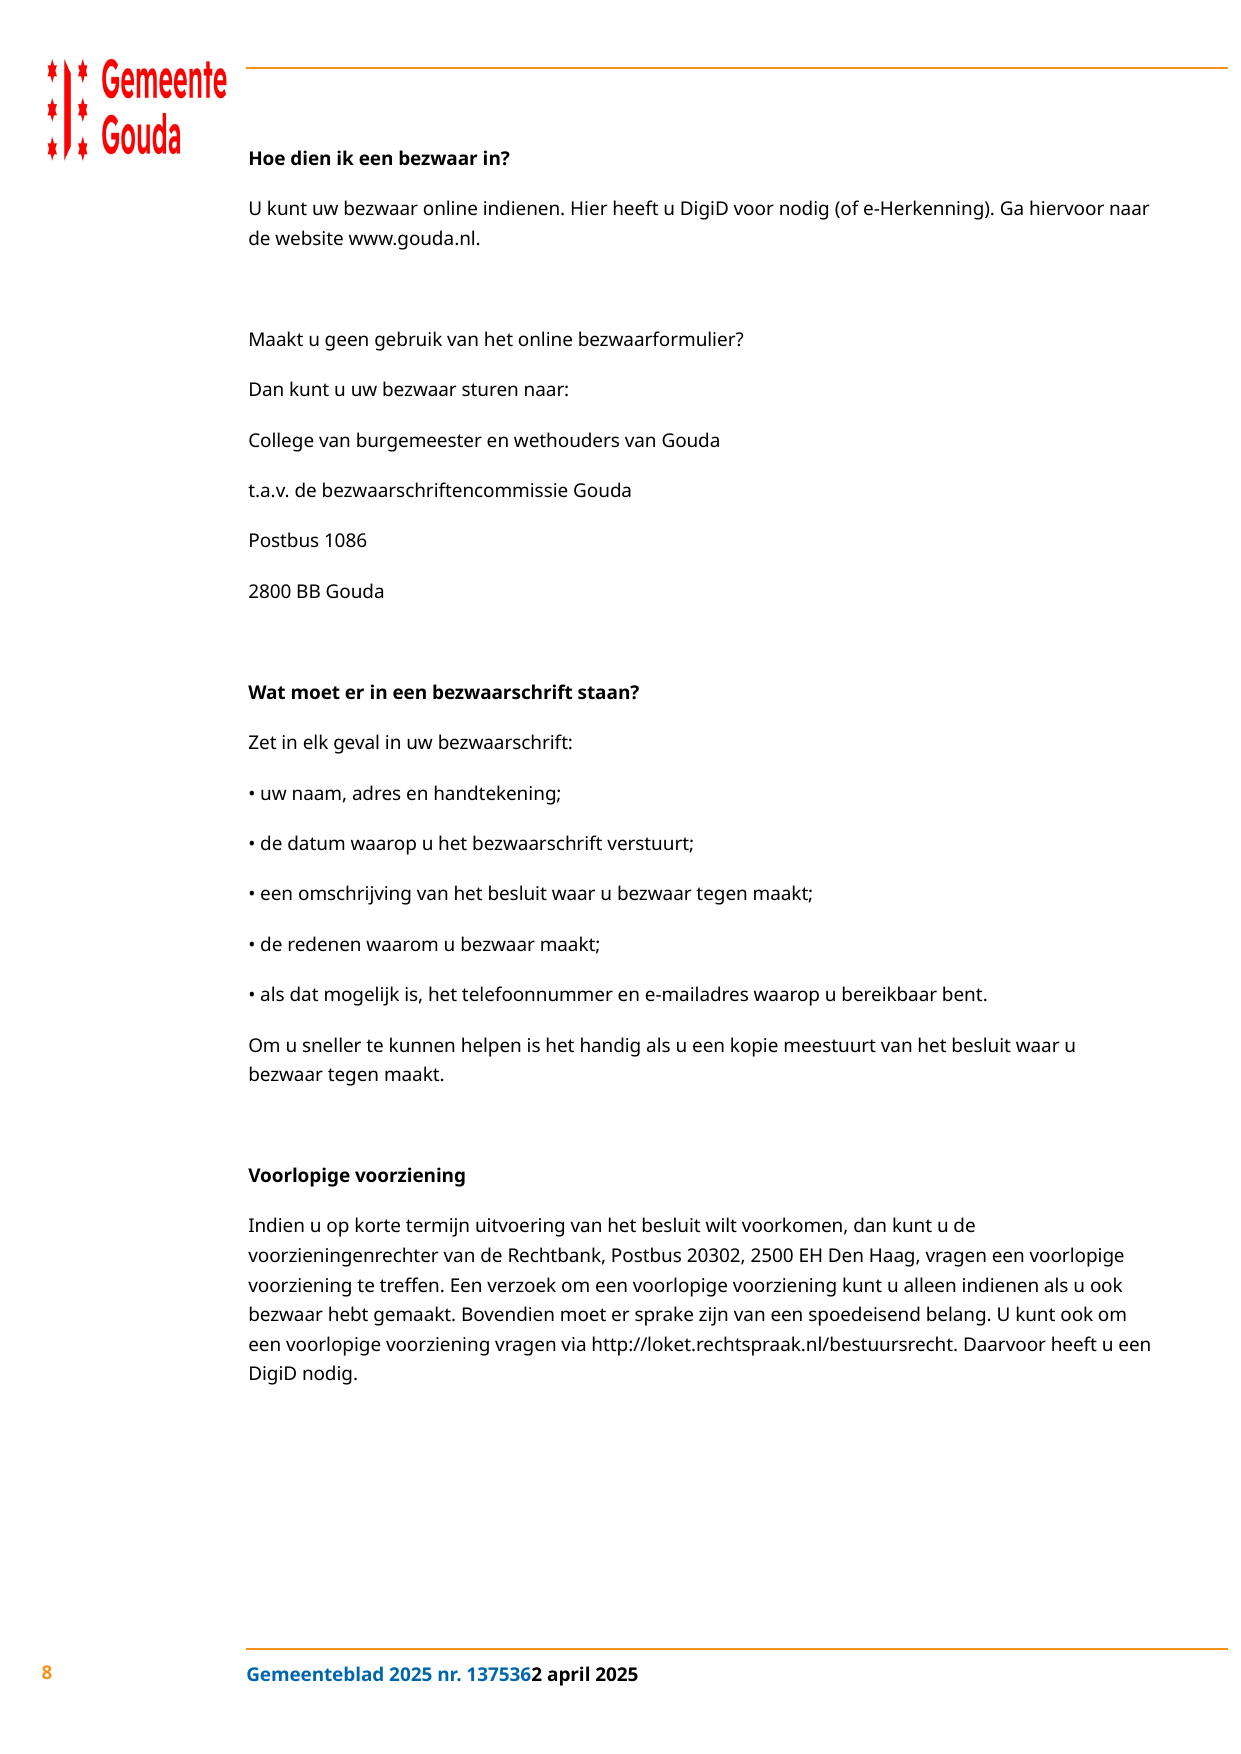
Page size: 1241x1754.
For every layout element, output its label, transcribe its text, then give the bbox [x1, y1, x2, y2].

text • de datum waarop u het bezwaarschrift verstuurt; [248, 830, 1152, 856]
text Om u sneller te kunnen helpen is het handig als u een kopie meestuurt van het besluit waar u bezwaar tegen maakt. [248, 1032, 1152, 1087]
text Indien u op korte termijn uitvoering van het besluit wilt voorkomen, dan kunt u de voorzieningenrechter van de Rechtbank, Postbus 20302, 2500 EH Den Haag, vragen een voorlopige voorziening te treffen. Een verzoek om een voorlopige voorziening kunt u alleen indienen als u ook bezwaar hebt gemaakt. Bovendien moet er sprake zijn van een spoedeisend belang. U kunt ook om een voorlopige voorziening vragen via http://loket.rechtspraak.nl/bestuursrecht. Daarvoor heeft u een DigiD nodig. [248, 1213, 1152, 1386]
text • de redenen waarom u bezwaar maakt; [248, 931, 1152, 957]
text • uw naam, adres en handtekening; [248, 780, 1152, 806]
text Voorlopige voorziening [248, 1162, 1152, 1188]
text Dan kunt u uw bezwaar sturen naar: [248, 376, 1152, 402]
text Wat moet er in een bezwaarschrift staan? [248, 679, 1152, 705]
picture [41, 47, 231, 172]
text 2800 BB Gouda [248, 578, 1152, 604]
text Hoe dien ik een bezwaar in? [248, 145, 1152, 171]
text • een omschrijving van het besluit waar u bezwaar tegen maakt; [248, 881, 1152, 906]
text Zet in elk geval in uw bezwaarschrift: [248, 729, 1152, 755]
text • als dat mogelijk is, het telefoonnummer en e-mailadres waarop u bereikbaar bent. [248, 981, 1152, 1007]
text U kunt uw bezwaar online indienen. Hier heeft u DigiD voor nodig (of e-Herkenning). Ga hiervoor naar de website www.gouda.nl. [248, 196, 1152, 251]
text Postbus 1086 [248, 528, 1152, 553]
text College van burgemeester en wethouders van Gouda [248, 427, 1152, 453]
text Maakt u geen gebruik van het online bezwaarformulier? [248, 326, 1152, 352]
text t.a.v. de bezwaarschriftencommissie Gouda [248, 477, 1152, 503]
